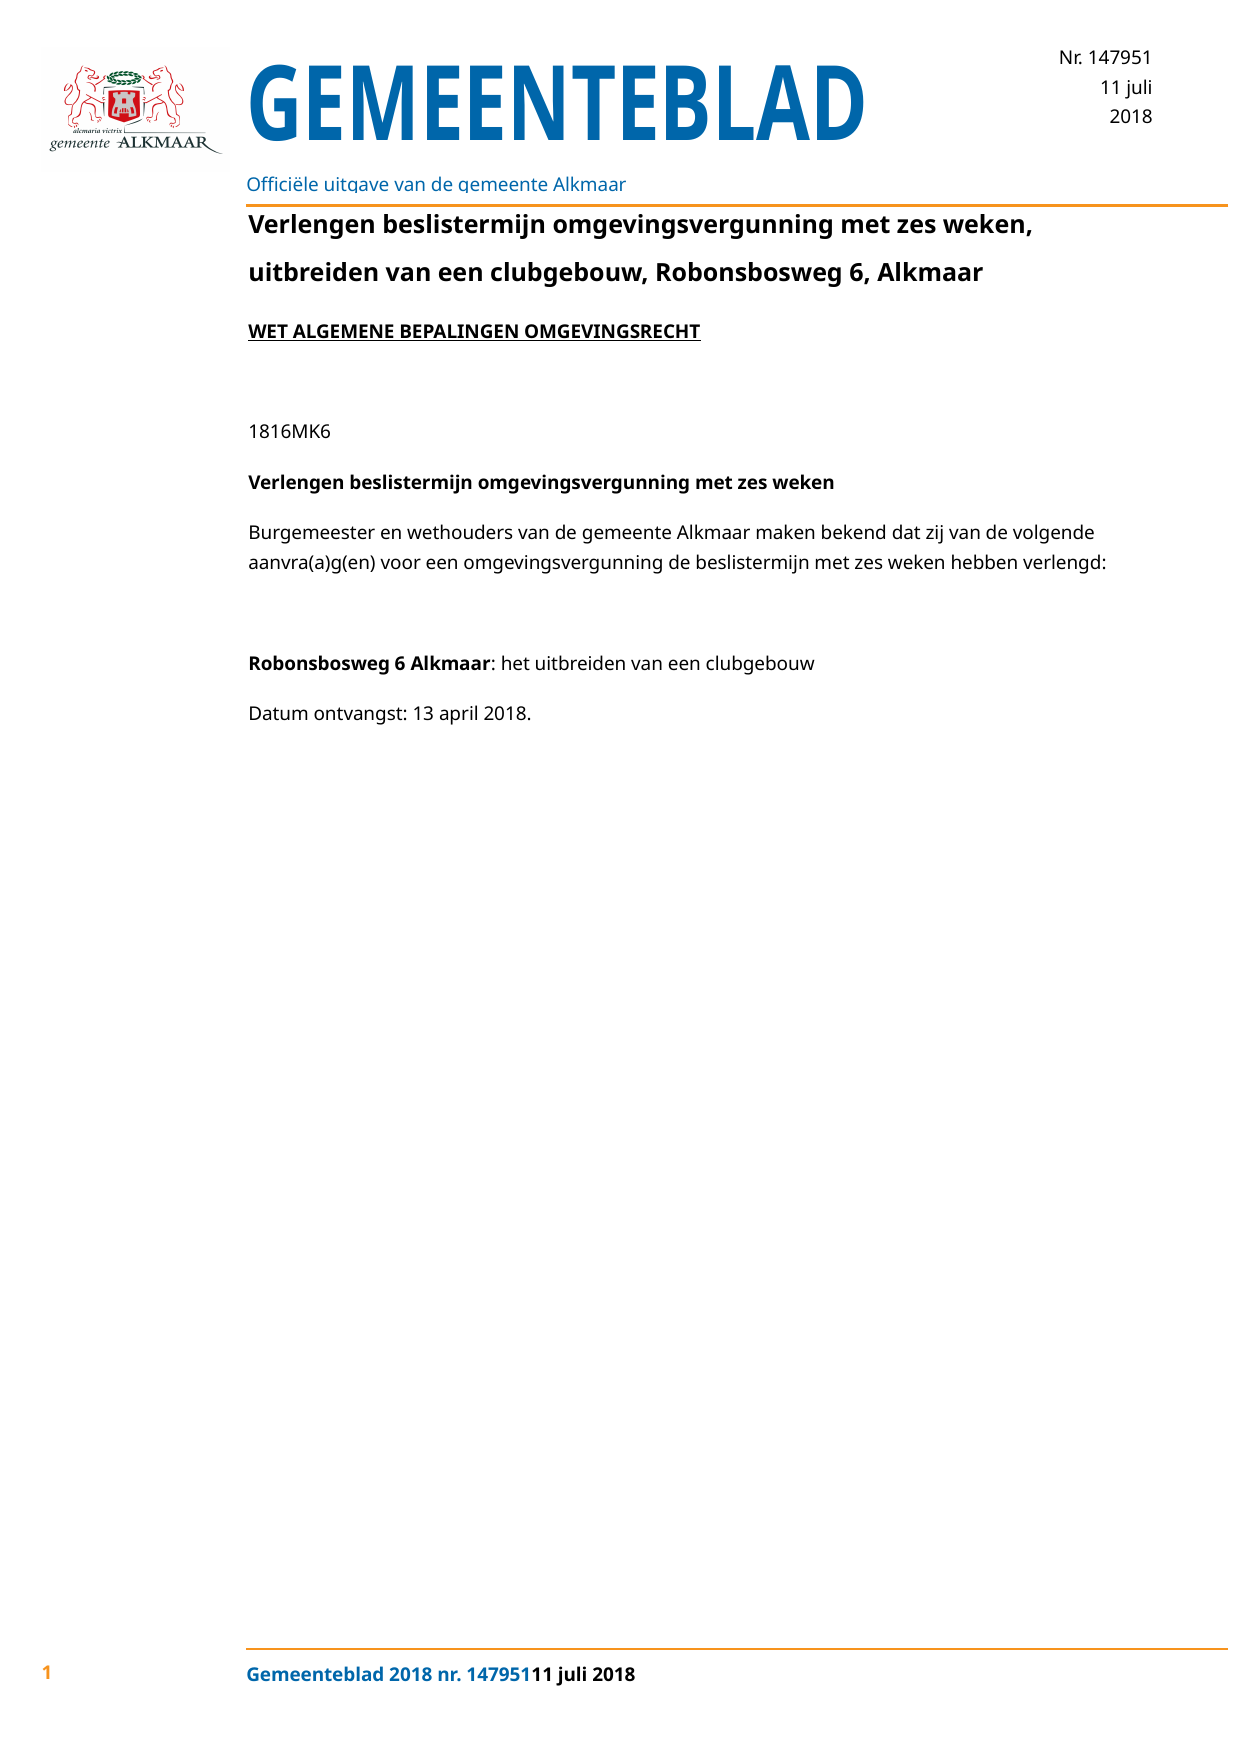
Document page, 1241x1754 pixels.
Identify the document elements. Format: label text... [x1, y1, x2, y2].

text WET ALGEMENE BEPALINGEN OMGEVINGSRECHT [248, 318, 1152, 344]
text Robonsbosweg 6 Alkmaar: het uitbreiden van een clubgebouw [248, 650, 1152, 676]
text Burgemeester en wethouders van de gemeente Alkmaar maken bekend dat zij van de volgende aanvra(a)g(en) voor een omgevingsvergunning de beslistermijn met zes weken hebben verlengd: [248, 519, 1152, 575]
text Verlengen beslistermijn omgevingsvergunning met zes weken, uitbreiden van een clubgebouw, Robonsbosweg 6, Alkmaar [248, 207, 1152, 288]
picture [41, 47, 231, 172]
text Verlengen beslistermijn omgevingsvergunning met zes weken [248, 469, 1152, 495]
text 1816MK6 [248, 419, 1152, 444]
text Datum ontvangst: 13 april 2018. [248, 700, 1152, 726]
